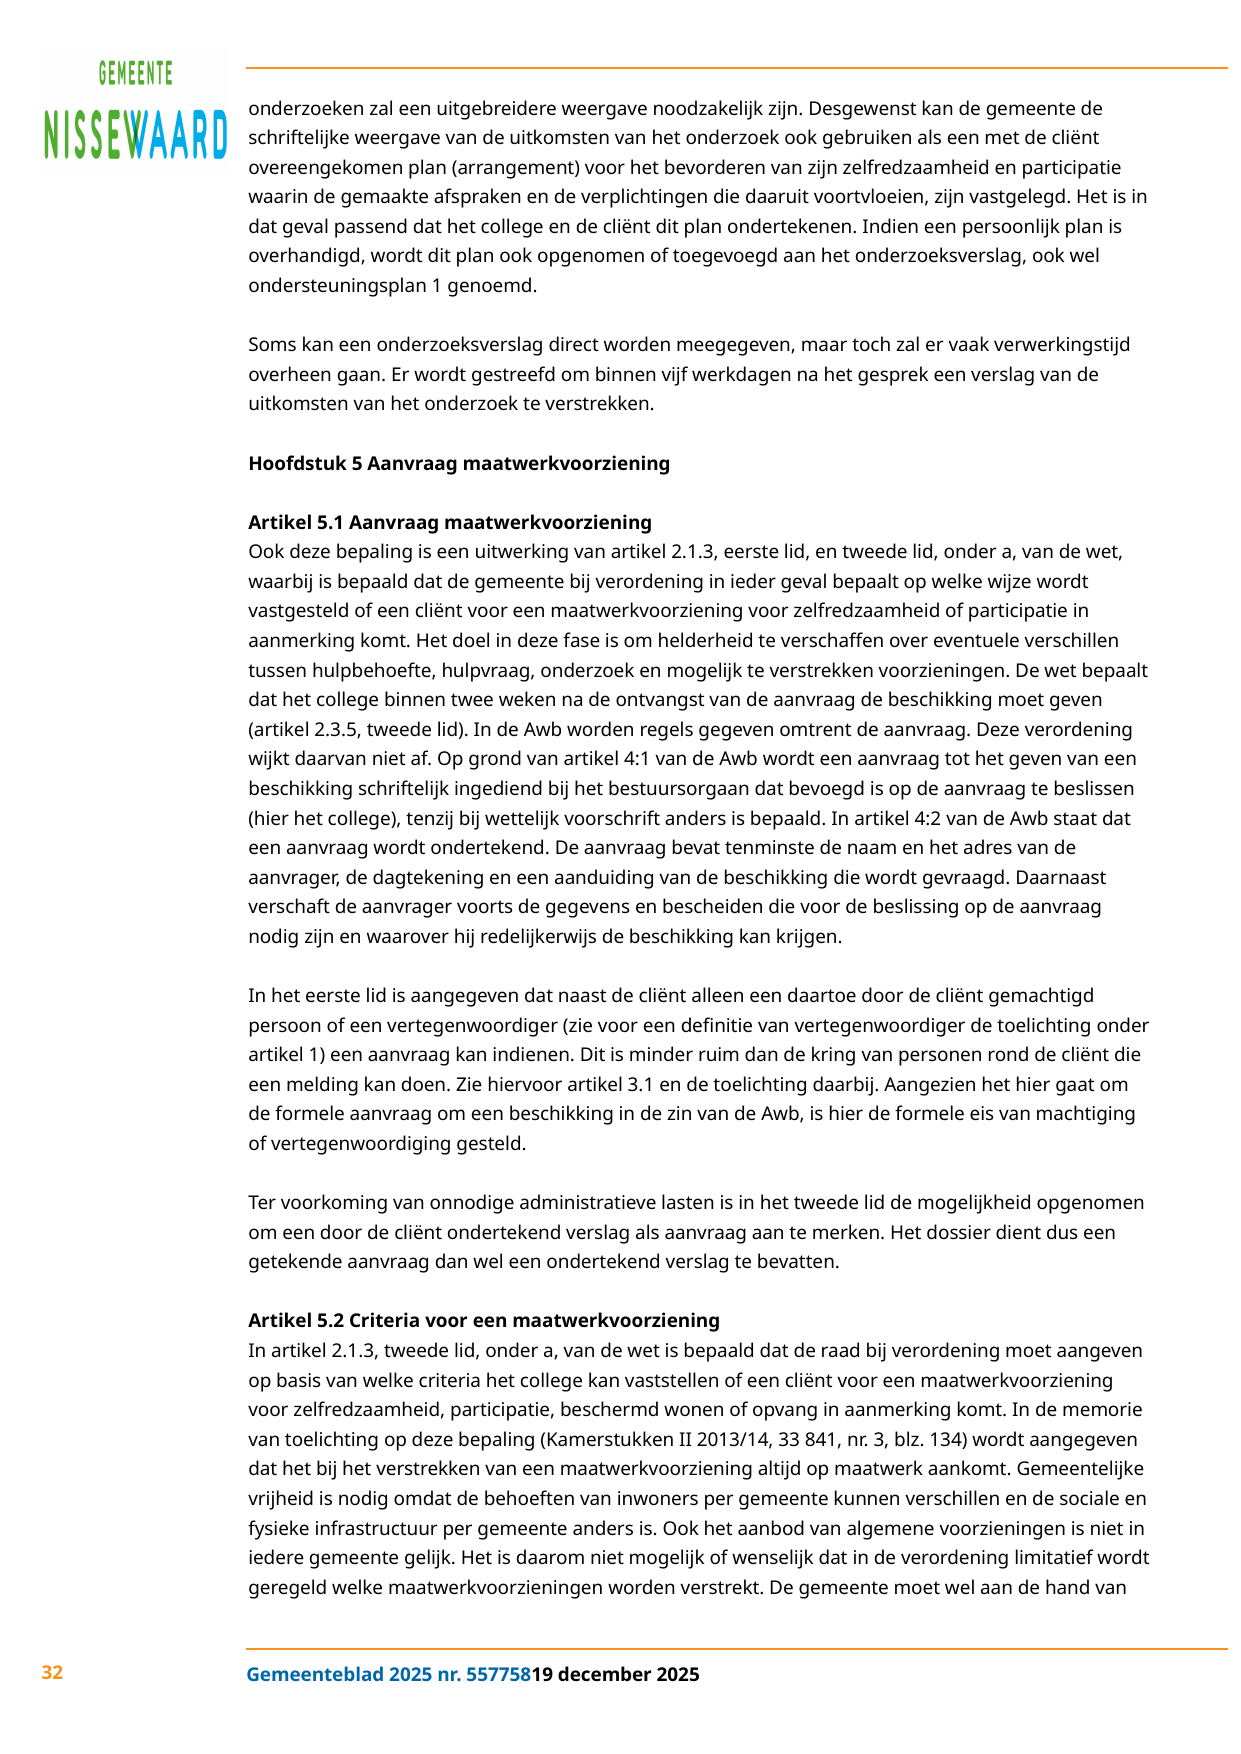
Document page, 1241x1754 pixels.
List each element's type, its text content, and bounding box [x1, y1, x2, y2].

text Ook deze bepaling is een uitwerking van artikel 2.1.3, eerste lid, en tweede lid, onder a, van de wet, waarbij is bepaald dat de gemeente bij verordening in ieder geval bepaalt op welke wijze wordt vastgesteld of een cliënt voor een maatwerkvoorziening voor zelfredzaamheid of participatie in aanmerking komt. Het doel in deze fase is om helderheid te verschaffen over eventuele verschillen tussen hulpbehoefte, hulpvraag, onderzoek en mogelijk te verstrekken voorzieningen. De wet bepaalt dat het college binnen twee weken na de ontvangst van de aanvraag de beschikking moet geven (artikel 2.3.5, tweede lid). In de Awb worden regels gegeven omtrent de aanvraag. Deze verordening wijkt daarvan niet af. Op grond van artikel 4:1 van de Awb wordt een aanvraag tot het geven van een beschikking schriftelijk ingediend bij het bestuursorgaan dat bevoegd is op de aanvraag te beslissen (hier het college), tenzij bij wettelijk voorschrift anders is bepaald. In artikel 4:2 van de Awb staat dat een aanvraag wordt ondertekend. De aanvraag bevat tenminste de naam en het adres van de aanvrager, de dagtekening en een aanduiding van de beschikking die wordt gevraagd. Daarnaast verschaft de aanvrager voorts de gegevens en bescheiden die voor de beslissing op de aanvraag nodig zijn en waarover hij redelijkerwijs de beschikking kan krijgen. [248, 538, 1152, 949]
picture [41, 47, 231, 172]
text Soms kan een onderzoeksverslag direct worden meegegeven, maar toch zal er vaak verwerkingstijd overheen gaan. Er wordt gestreefd om binnen vijf werkdagen na het gesprek een verslag van de uitkomsten van het onderzoek te verstrekken. [248, 331, 1152, 416]
text In het eerste lid is aangegeven dat naast de cliënt alleen een daartoe door de cliënt gemachtigd persoon of een vertegenwoordiger (zie voor een definitie van vertegenwoordiger de toelichting onder artikel 1) een aanvraag kan indienen. Dit is minder ruim dan de kring van personen rond de cliënt die een melding kan doen. Zie hiervoor artikel 3.1 en de toelichting daarbij. Aangezien het hier gaat om de formele aanvraag om een beschikking in de zin van de Awb, is hier de formele eis van machtiging of vertegenwoordiging gesteld. [248, 982, 1152, 1156]
text onderzoeken zal een uitgebreidere weergave noodzakelijk zijn. Desgewenst kan de gemeente de schriftelijke weergave van de uitkomsten van het onderzoek ook gebruiken als een met de cliënt overeengekomen plan (arrangement) voor het bevorderen van zijn zelfredzaamheid en participatie waarin de gemaakte afspraken en de verplichtingen die daaruit voortvloeien, zijn vastgelegd. Het is in dat geval passend dat het college en de cliënt dit plan ondertekenen. Indien een persoonlijk plan is overhandigd, wordt dit plan ook opgenomen of toegevoegd aan het onderzoeksverslag, ook wel ondersteuningsplan 1 genoemd. [248, 95, 1152, 298]
text Ter voorkoming van onnodige administratieve lasten is in het tweede lid de mogelijkheid opgenomen om een door de cliënt ondertekend verslag als aanvraag aan te merken. Het dossier dient dus een getekende aanvraag dan wel een ondertekend verslag te bevatten. [248, 1189, 1152, 1274]
text Artikel 5.1 Aanvraag maatwerkvoorziening [248, 509, 1152, 535]
text In artikel 2.1.3, tweede lid, onder a, van de wet is bepaald dat de raad bij verordening moet aangeven op basis van welke criteria het college kan vaststellen of een cliënt voor een maatwerkvoorziening voor zelfredzaamheid, participatie, beschermd wonen of opvang in aanmerking komt. In de memorie van toelichting op deze bepaling (Kamerstukken II 2013/14, 33 841, nr. 3, blz. 134) wordt aangegeven dat het bij het verstrekken van een maatwerkvoorziening altijd op maatwerk aankomt. Gemeentelijke vrijheid is nodig omdat de behoeften van inwoners per gemeente kunnen verschillen en de sociale en fysieke infrastructuur per gemeente anders is. Ook het aanbod van algemene voorzieningen is niet in iedere gemeente gelijk. Het is daarom niet mogelijk of wenselijk dat in de verordening limitatief wordt geregeld welke maatwerkvoorzieningen worden verstrekt. De gemeente moet wel aan de hand van [248, 1337, 1152, 1600]
text Hoofdstuk 5 Aanvraag maatwerkvoorziening [248, 450, 1152, 476]
text Artikel 5.2 Criteria voor een maatwerkvoorziening [248, 1308, 1152, 1333]
